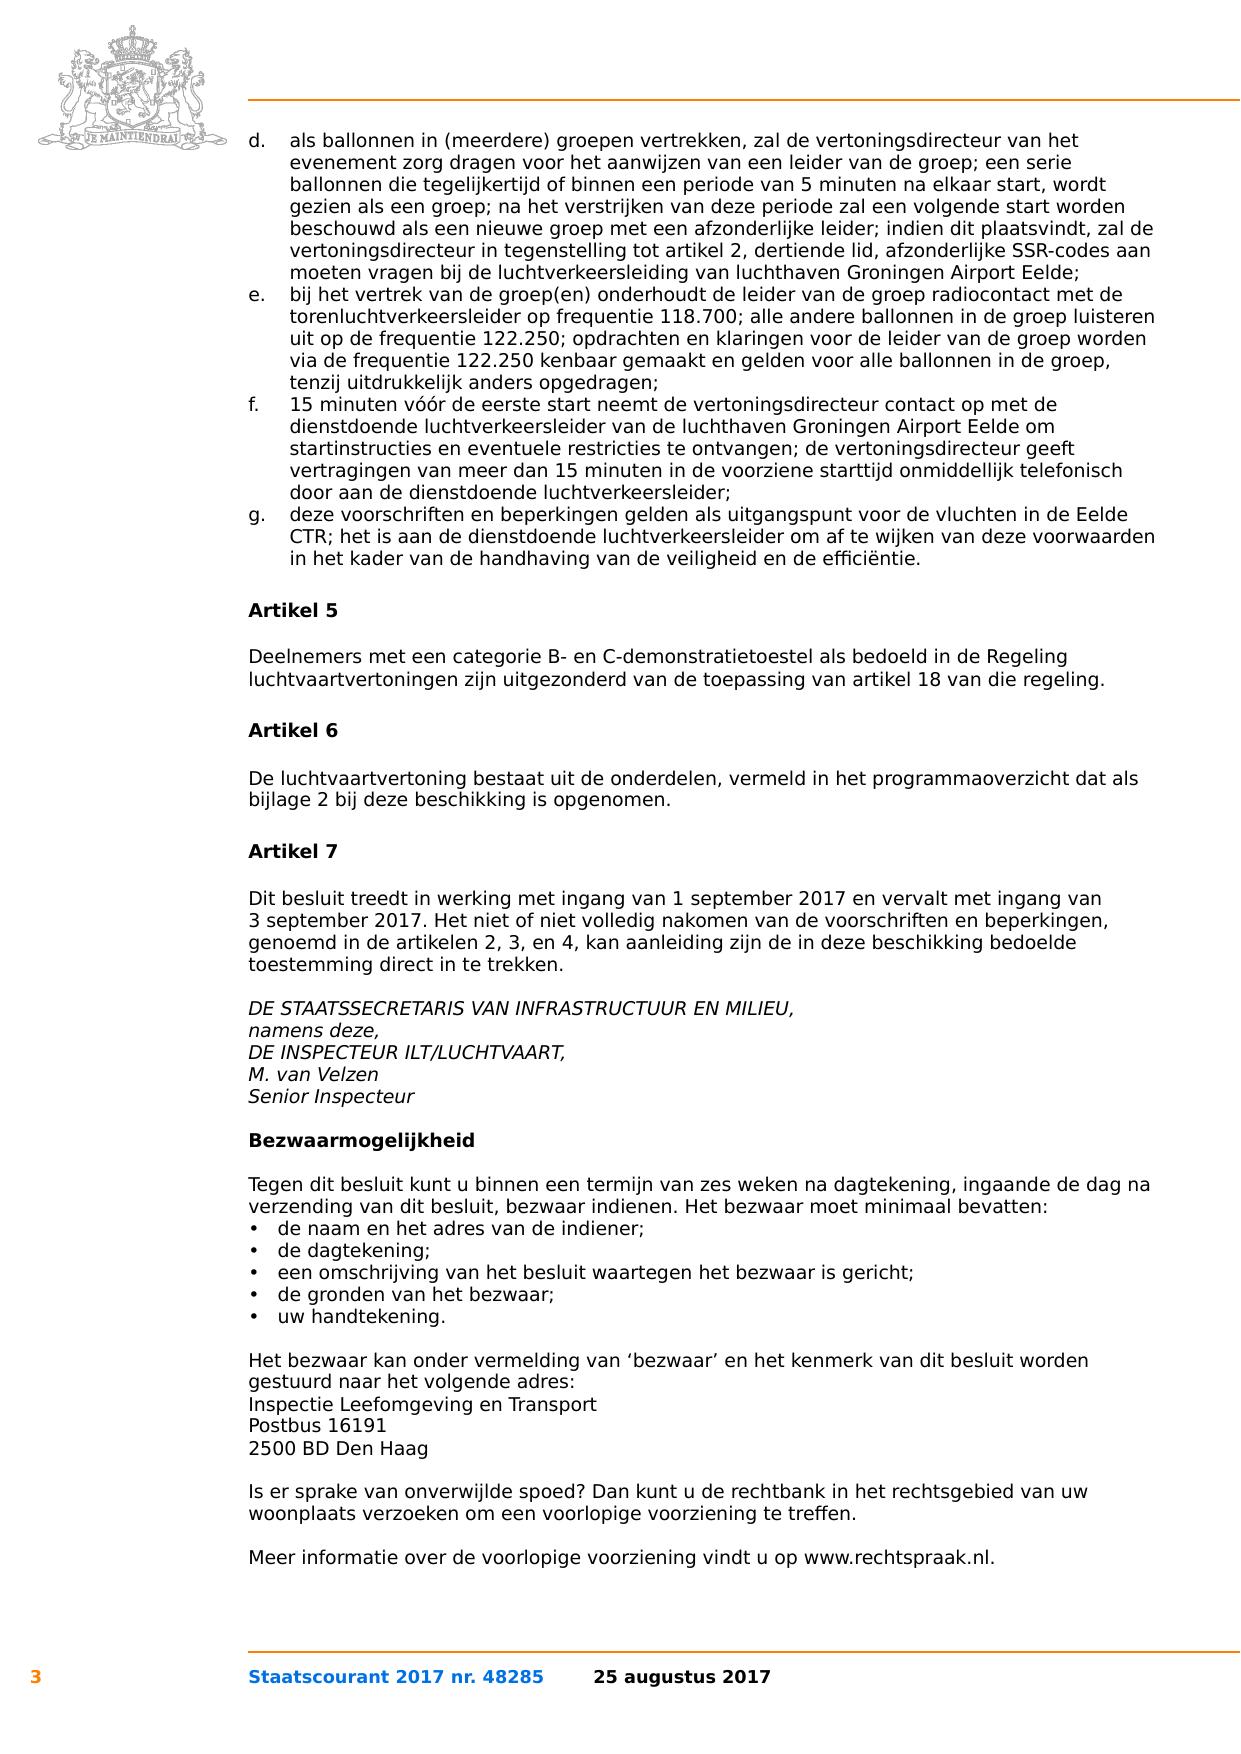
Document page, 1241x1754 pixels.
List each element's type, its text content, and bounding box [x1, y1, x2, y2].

text Tegen dit besluit kunt u binnen een termijn van zes weken na dagtekening, ingaande de dag na verzending van dit besluit, bezwaar indienen. Het bezwaar moet minimaal bevatten: [248, 1174, 1163, 1218]
subtitle Artikel 7 [248, 841, 1163, 863]
picture [38, 25, 227, 150]
text Inspectie Leefomgeving en Transport [248, 1393, 1163, 1415]
text Meer informatie over de voorlopige voorziening vindt u op www.rechtspraak.nl. [248, 1547, 1163, 1569]
text • de dagtekening; [248, 1240, 1163, 1262]
text DE STAATSSECRETARIS VAN INFRASTRUCTUUR EN MILIEU, namens deze, DE INSPECTEUR ILT/LUCHTVAART, M. van Velzen Senior Inspecteur [248, 998, 1163, 1108]
text Deelnemers met een categorie B- en C-demonstratietoestel als bedoeld in de Regeling luchtvaartvertoningen zijn uitgezonderd van de toepassing van artikel 18 van die regeling. [248, 646, 1163, 690]
text Het bezwaar kan onder vermelding van ‘bezwaar’ en het kenmerk van dit besluit worden gestuurd naar het volgende adres: [248, 1349, 1163, 1393]
text 2500 BD Den Haag [248, 1437, 1163, 1459]
text Postbus 16191 [248, 1415, 1163, 1437]
text • de gronden van het bezwaar; [248, 1284, 1163, 1306]
text • uw handtekening. [248, 1306, 1163, 1328]
text g. deze voorschriften en beperkingen gelden als uitgangspunt voor de vluchten in de Eelde CTR; het is aan de dienstdoende luchtverkeersleider om af te wijken van deze voorwaarden in het kader van de handhaving van de veiligheid en de efficiëntie. [248, 503, 1163, 569]
text • een omschrijving van het besluit waartegen het bezwaar is gericht; [248, 1262, 1163, 1284]
text Is er sprake van onverwijlde spoed? Dan kunt u de rechtbank in het rechtsgebied van uw woonplaats verzoeken om een voorlopige voorziening te treffen. [248, 1481, 1163, 1525]
subtitle Artikel 6 [248, 720, 1163, 742]
text • de naam en het adres van de indiener; [248, 1218, 1163, 1240]
text Bezwaarmogelijkheid [248, 1130, 1163, 1152]
text e. bij het vertrek van de groep(en) onderhoudt de leider van de groep radiocontact met de torenluchtverkeersleider op frequentie 118.700; alle andere ballonnen in de groep luisteren uit op de frequentie 122.250; opdrachten en klaringen voor de leider van de groep worden via de frequentie 122.250 kenbaar gemaakt en gelden voor alle ballonnen in de groep, tenzij uitdrukkelijk anders opgedragen; [248, 284, 1163, 394]
text Dit besluit treedt in werking met ingang van 1 september 2017 en vervalt met ingang van 3 september 2017. Het niet of niet volledig nakomen van de voorschriften en beperkingen, genoemd in de artikelen 2, 3, en 4, kan aanleiding zijn de in deze beschikking bedoelde toestemming direct in te trekken. [248, 888, 1163, 976]
text f. 15 minuten vóór de eerste start neemt de vertoningsdirecteur contact op met de dienstdoende luchtverkeersleider van de luchthaven Groningen Airport Eelde om startinstructies en eventuele restricties te ontvangen; de vertoningsdirecteur geeft vertragingen van meer dan 15 minuten in de voorziene starttijd onmiddellijk telefonisch door aan de dienstdoende luchtverkeersleider; [248, 394, 1163, 503]
text De luchtvaartvertoning bestaat uit de onderdelen, vermeld in het programmaoverzicht dat als bijlage 2 bij deze beschikking is opgenomen. [248, 767, 1163, 811]
text d. als ballonnen in (meerdere) groepen vertrekken, zal de vertoningsdirecteur van het evenement zorg dragen voor het aanwijzen van een leider van de groep; een serie ballonnen die tegelijkertijd of binnen een periode van 5 minuten na elkaar start, wordt gezien als een groep; na het verstrijken van deze periode zal een volgende start worden beschouwd als een nieuwe groep met een afzonderlijke leider; indien dit plaatsvindt, zal de vertoningsdirecteur in tegenstelling tot artikel 2, dertiende lid, afzonderlijke SSR-codes aan moeten vragen bij de luchtverkeersleiding van luchthaven Groningen Airport Eelde; [248, 130, 1163, 284]
subtitle Artikel 5 [248, 599, 1163, 621]
